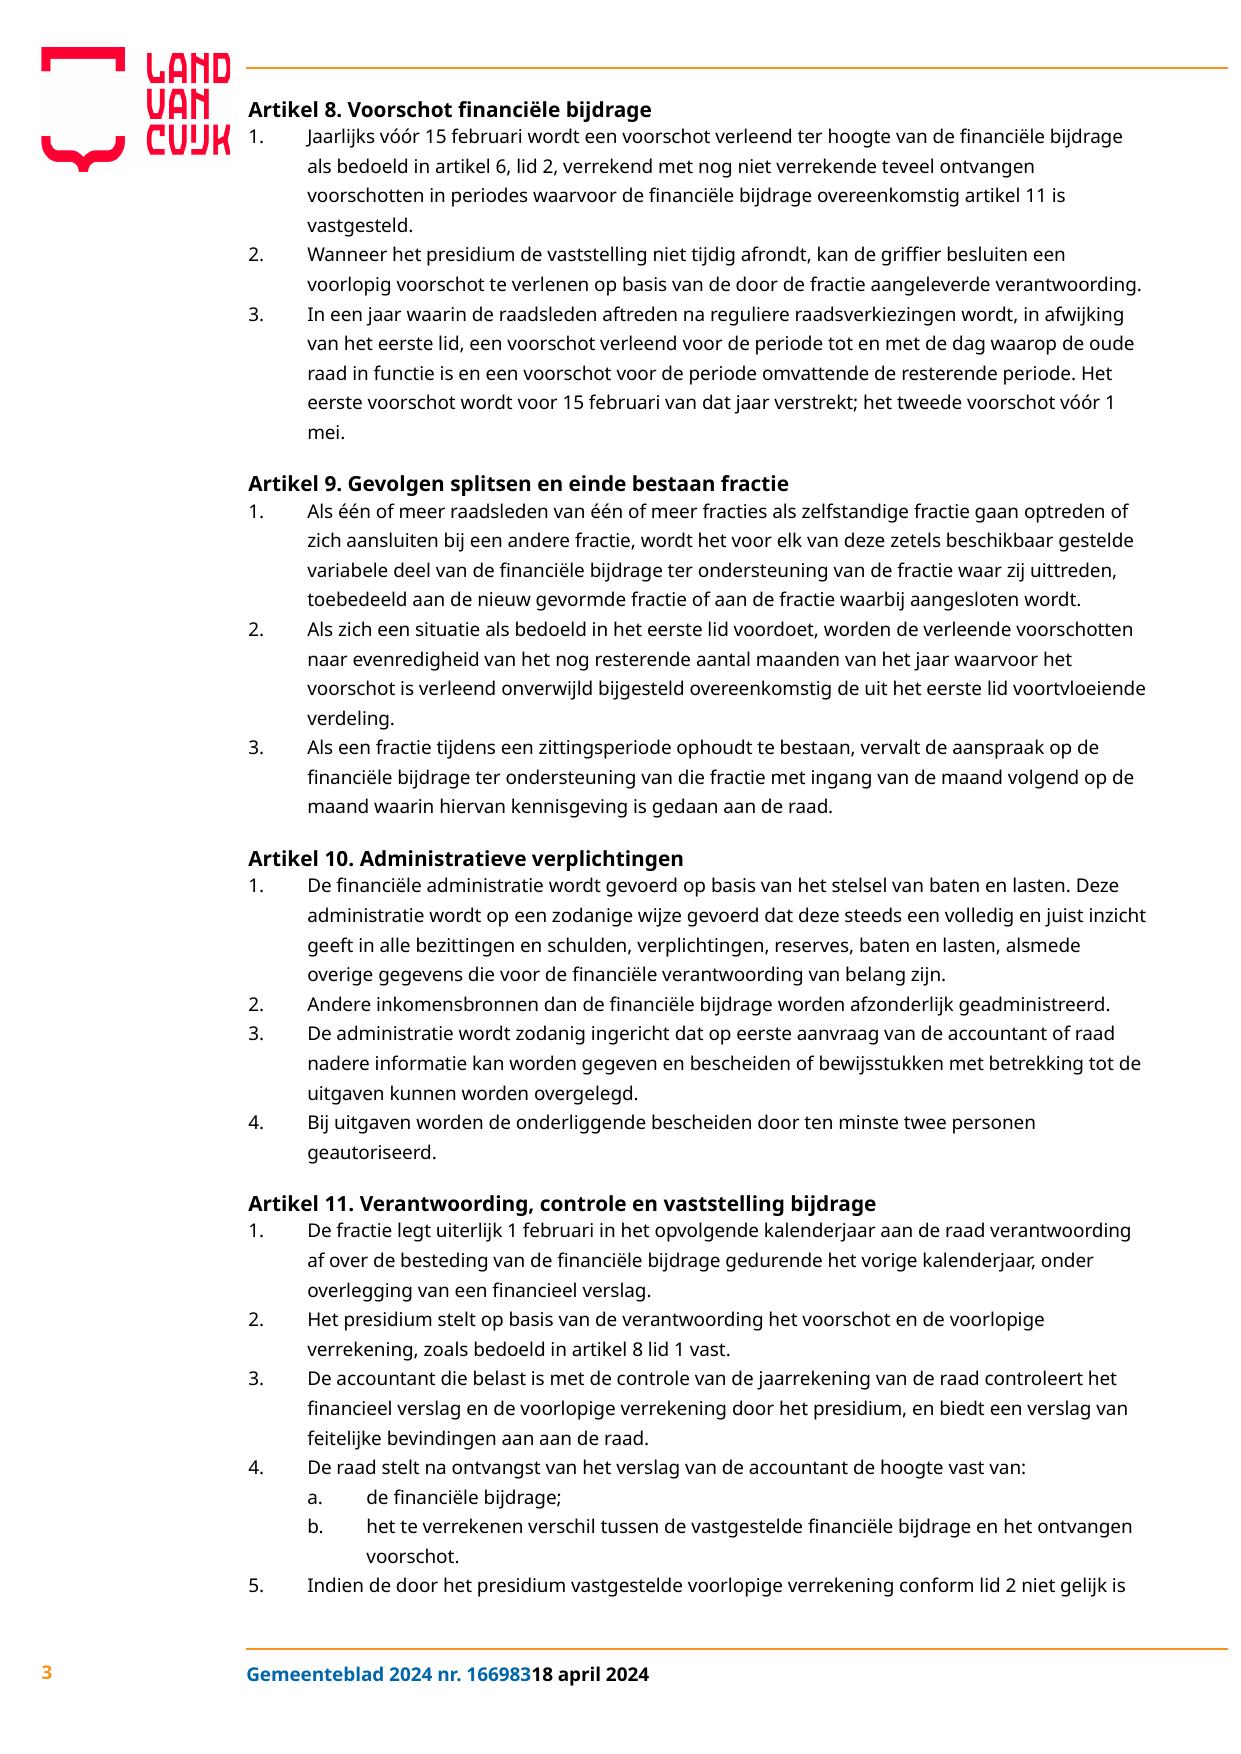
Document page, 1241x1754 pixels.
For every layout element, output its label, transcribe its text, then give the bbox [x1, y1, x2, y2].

list Als één of meer raadsleden van één of meer fracties als zelfstandige fractie gaan optreden of zich aansluiten bij een andere fractie, wordt het voor elk van deze zetels beschikbaar gestelde variabele deel van de financiële bijdrage ter ondersteuning van de fractie waar zij uittreden, toebedeeld aan de nieuw gevormde fractie of aan de fractie waarbij aangesloten wordt. [248, 498, 1152, 612]
list de financiële bijdrage; [307, 1484, 1152, 1510]
list De raad stelt na ontvangst van het verslag van de accountant de hoogte vast van: [248, 1454, 1152, 1480]
list Andere inkomensbronnen dan de financiële bijdrage worden afzonderlijk geadministreerd. [248, 991, 1152, 1017]
list Bij uitgaven worden de onderliggende bescheiden door ten minste twee personen geautoriseerd. [248, 1109, 1152, 1164]
list Indien de door het presidium vastgestelde voorlopige verrekening conform lid 2 niet gelijk is [248, 1573, 1152, 1598]
list In een jaar waarin de raadsleden aftreden na reguliere raadsverkiezingen wordt, in afwijking van het eerste lid, een voorschot verleend voor de periode tot en met de dag waarop de oude raad in functie is en een voorschot voor de periode omvattende de resterende periode. Het eerste voorschot wordt voor 15 februari van dat jaar verstrekt; het tweede voorschot vóór 1 mei. [248, 301, 1152, 445]
list Wanneer het presidium de vaststelling niet tijdig afrondt, kan de griffier besluiten een voorlopig voorschot te verlenen op basis van de door de fractie aangeleverde verantwoording. [248, 242, 1152, 297]
text Artikel 11. Verantwoording, controle en vaststelling bijdrage [248, 1189, 1152, 1218]
list Als een fractie tijdens een zittingsperiode ophoudt te bestaan, vervalt de aanspraak op de financiële bijdrage ter ondersteuning van die fractie met ingang van de maand volgend op de maand waarin hiervan kennisgeving is gedaan aan de raad. [248, 734, 1152, 819]
list Het presidium stelt op basis van de verantwoording het voorschot en de voorlopige verrekening, zoals bedoeld in artikel 8 lid 1 vast. [248, 1306, 1152, 1362]
list Jaarlijks vóór 15 februari wordt een voorschot verleend ter hoogte van de financiële bijdrage als bedoeld in artikel 6, lid 2, verrekend met nog niet verrekende teveel ontvangen voorschotten in periodes waarvoor de financiële bijdrage overeenkomstig artikel 11 is vastgesteld. [248, 123, 1152, 238]
text Artikel 8. Voorschot financiële bijdrage [248, 95, 1152, 123]
list De accountant die belast is met de controle van de jaarrekening van de raad controleert het financieel verslag en de voorlopige verrekening door het presidium, en biedt een verslag van feitelijke bevindingen aan aan de raad. [248, 1366, 1152, 1451]
text Artikel 9. Gevolgen splitsen en einde bestaan fractie [248, 469, 1152, 498]
text Artikel 10. Administratieve verplichtingen [248, 844, 1152, 873]
list De fractie legt uiterlijk 1 februari in het opvolgende kalenderjaar aan de raad verantwoording af over de besteding van de financiële bijdrage gedurende het vorige kalenderjaar, onder overlegging van een financieel verslag. [248, 1218, 1152, 1303]
list het te verrekenen verschil tussen de vastgestelde financiële bijdrage en het ontvangen voorschot. [307, 1513, 1152, 1569]
list De administratie wordt zodanig ingericht dat op eerste aanvraag van de accountant of raad nadere informatie kan worden gegeven en bescheiden of bewijsstukken met betrekking tot de uitgaven kunnen worden overgelegd. [248, 1021, 1152, 1105]
list Als zich een situatie als bedoeld in het eerste lid voordoet, worden de verleende voorschotten naar evenredigheid van het nog resterende aantal maanden van het jaar waarvoor het voorschot is verleend onverwijld bijgesteld overeenkomstig de uit het eerste lid voortvloeiende verdeling. [248, 616, 1152, 731]
list De financiële administratie wordt gevoerd op basis van het stelsel van baten en lasten. Deze administratie wordt op een zodanige wijze gevoerd dat deze steeds een volledig en juist inzicht geeft in alle bezittingen en schulden, verplichtingen, reserves, baten en lasten, alsmede overige gegevens die voor de financiële verantwoording van belang zijn. [248, 873, 1152, 987]
picture [41, 47, 231, 172]
